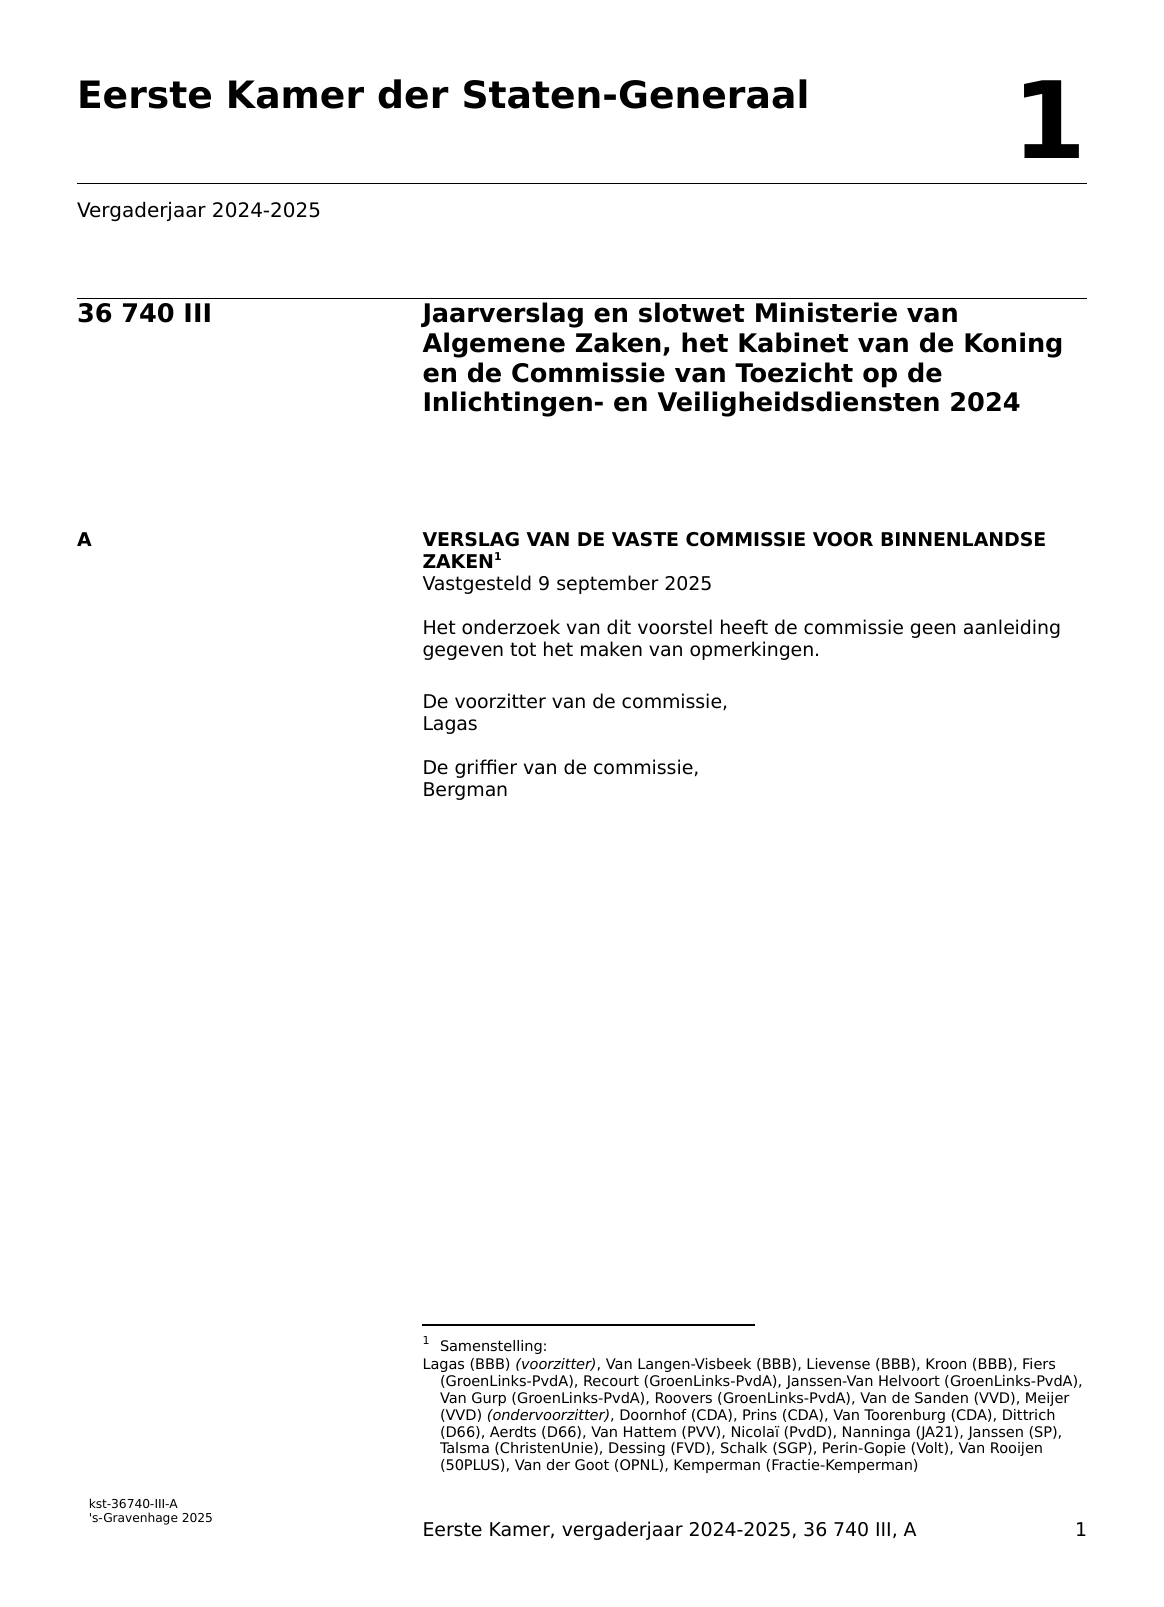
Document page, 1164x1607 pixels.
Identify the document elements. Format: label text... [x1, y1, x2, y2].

table_cell Vergaderjaar 2024-2025 [77, 184, 1087, 298]
text Vastgesteld 9 september 2025 [422, 573, 1087, 595]
text De voorzitter van de commissie, Lagas [422, 691, 1087, 735]
table_header Eerste Kamer der Staten-Generaal [77, 59, 886, 183]
table_header 1 [886, 59, 1087, 183]
subtitle A VERSLAG VAN DE VASTE COMMISSIE VOOR BINNENLANDSE ZAKEN [77, 529, 1087, 573]
text kst-36740-III-A [88, 1497, 323, 1511]
text Het onderzoek van dit voorstel heeft de commissie geen aanleiding gegeven tot het maken van opmerkingen. [422, 617, 1087, 661]
text 's-Gravenhage 2025 [88, 1511, 323, 1525]
text Lagas (BBB) (voorzitter), Van Langen-Visbeek (BBB), Lievense (BBB), Kroon (BBB), Fiers (GroenLinks-PvdA), Recourt (GroenLinks-PvdA), Janssen-Van Helvoort (GroenLinks-PvdA), Van Gurp (GroenLinks-PvdA), Roovers (GroenLinks-PvdA), Van de Sanden (VVD), Meijer (VVD) (ondervoorzitter), Doornhof (CDA), Prins (CDA), Van Toorenburg (CDA), Dittrich (D66), Aerdts (D66), Van Hattem (PVV), Nicolaï (PvdD), Nanninga (JA21), Janssen (SP), Talsma (ChristenUnie), Dessing (FVD), Schalk (SGP), Perin-Gopie (Volt), Van Rooijen (50PLUS), Van der Goot (OPNL), Kemperman (Fractie-Kemperman) [422, 1356, 1087, 1474]
text Samenstelling: [422, 1334, 1087, 1356]
subtitle 36 740 III Jaarverslag en slotwet Ministerie van Algemene Zaken, het Kabinet van de Koning en de Commissie van Toezicht op de Inlichtingen- en Veiligheidsdiensten 2024 [77, 299, 1087, 418]
text De griffier van de commissie, Bergman [422, 757, 1087, 801]
